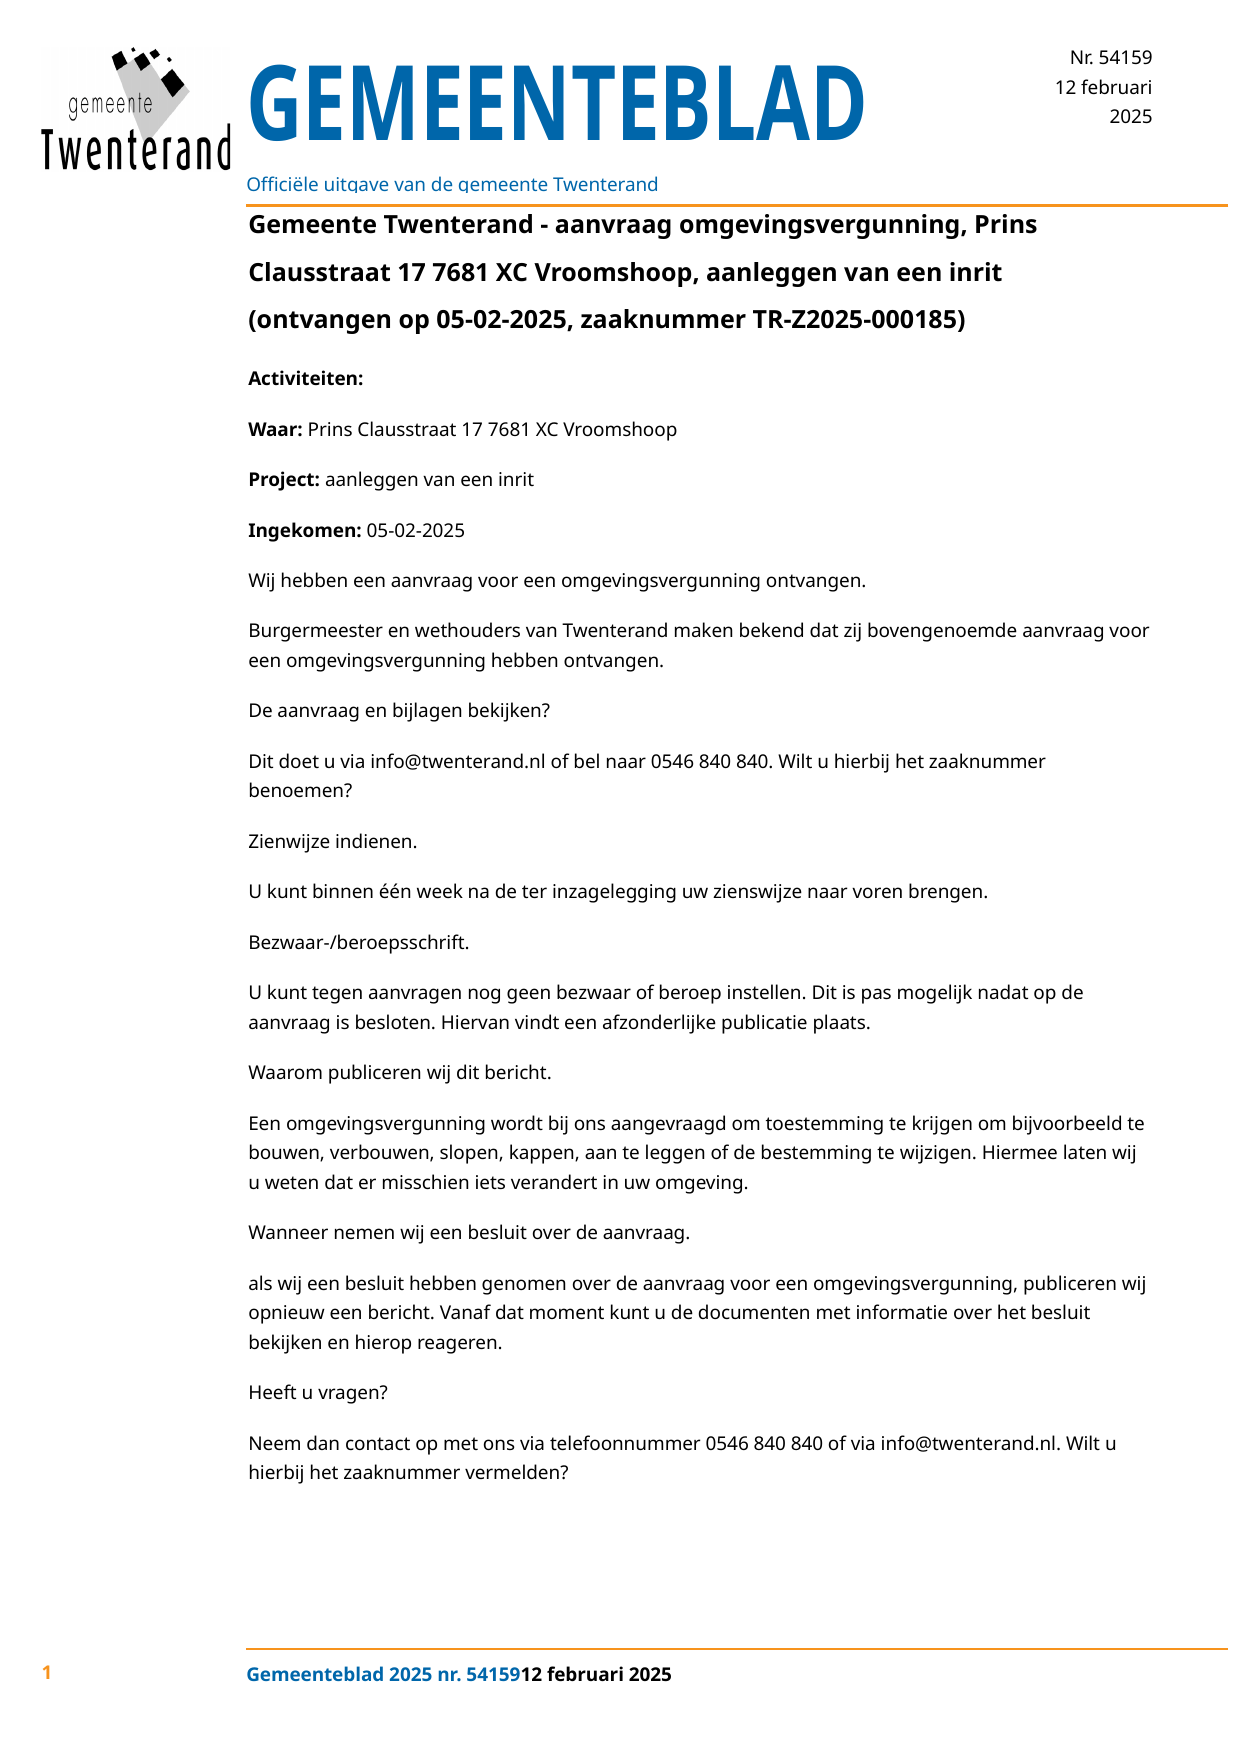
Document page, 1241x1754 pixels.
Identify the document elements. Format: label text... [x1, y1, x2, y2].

text Ingekomen: 05-02-2025 [248, 517, 1152, 542]
text Een omgevingsvergunning wordt bij ons aangevraagd om toestemming te krijgen om bijvoorbeeld te bouwen, verbouwen, slopen, kappen, aan te leggen of de bestemming te wijzigen. Hiermee laten wij u weten dat er misschien iets verandert in uw omgeving. [248, 1110, 1152, 1194]
text Waarom publiceren wij dit bericht. [248, 1059, 1152, 1085]
text Heeft u vragen? [248, 1379, 1152, 1405]
text Burgermeester en wethouders van Twenterand maken bekend dat zij bovengenoemde aanvraag voor een omgevingsvergunning hebben ontvangen. [248, 618, 1152, 673]
text Bezwaar-/beroepsschrift. [248, 929, 1152, 954]
picture [41, 47, 231, 172]
text Project: aanleggen van een inrit [248, 466, 1152, 492]
text Waar: Prins Clausstraat 17 7681 XC Vroomshoop [248, 416, 1152, 442]
text Gemeente Twenterand - aanvraag omgevingsvergunning, Prins Clausstraat 17 7681 XC Vroomshoop, aanleggen van een inrit (ontvangen op 05-02-2025, zaaknummer TR-Z2025-000185) [248, 207, 1152, 336]
text Zienwijze indienen. [248, 828, 1152, 854]
text Dit doet u via info@twenterand.nl of bel naar 0546 840 840. Wilt u hierbij het zaaknummer benoemen? [248, 748, 1152, 803]
text De aanvraag en bijlagen bekijken? [248, 698, 1152, 723]
text U kunt binnen één week na de ter inzagelegging uw zienswijze naar voren brengen. [248, 878, 1152, 904]
text als wij een besluit hebben genomen over de aanvraag voor een omgevingsvergunning, publiceren wij opnieuw een bericht. Vanaf dat moment kunt u de documenten met informatie over het besluit bekijken en hierop reageren. [248, 1270, 1152, 1354]
text Wij hebben een aanvraag voor een omgevingsvergunning ontvangen. [248, 567, 1152, 593]
text Neem dan contact op met ons via telefoonnummer 0546 840 840 of via info@twenterand.nl. Wilt u hierbij het zaaknummer vermelden? [248, 1430, 1152, 1485]
text Wanneer nemen wij een besluit over de aanvraag. [248, 1219, 1152, 1245]
text Activiteiten: [248, 366, 1152, 391]
text U kunt tegen aanvragen nog geen bezwaar of beroep instellen. Dit is pas mogelijk nadat op de aanvraag is besloten. Hiervan vindt een afzonderlijke publicatie plaats. [248, 979, 1152, 1034]
